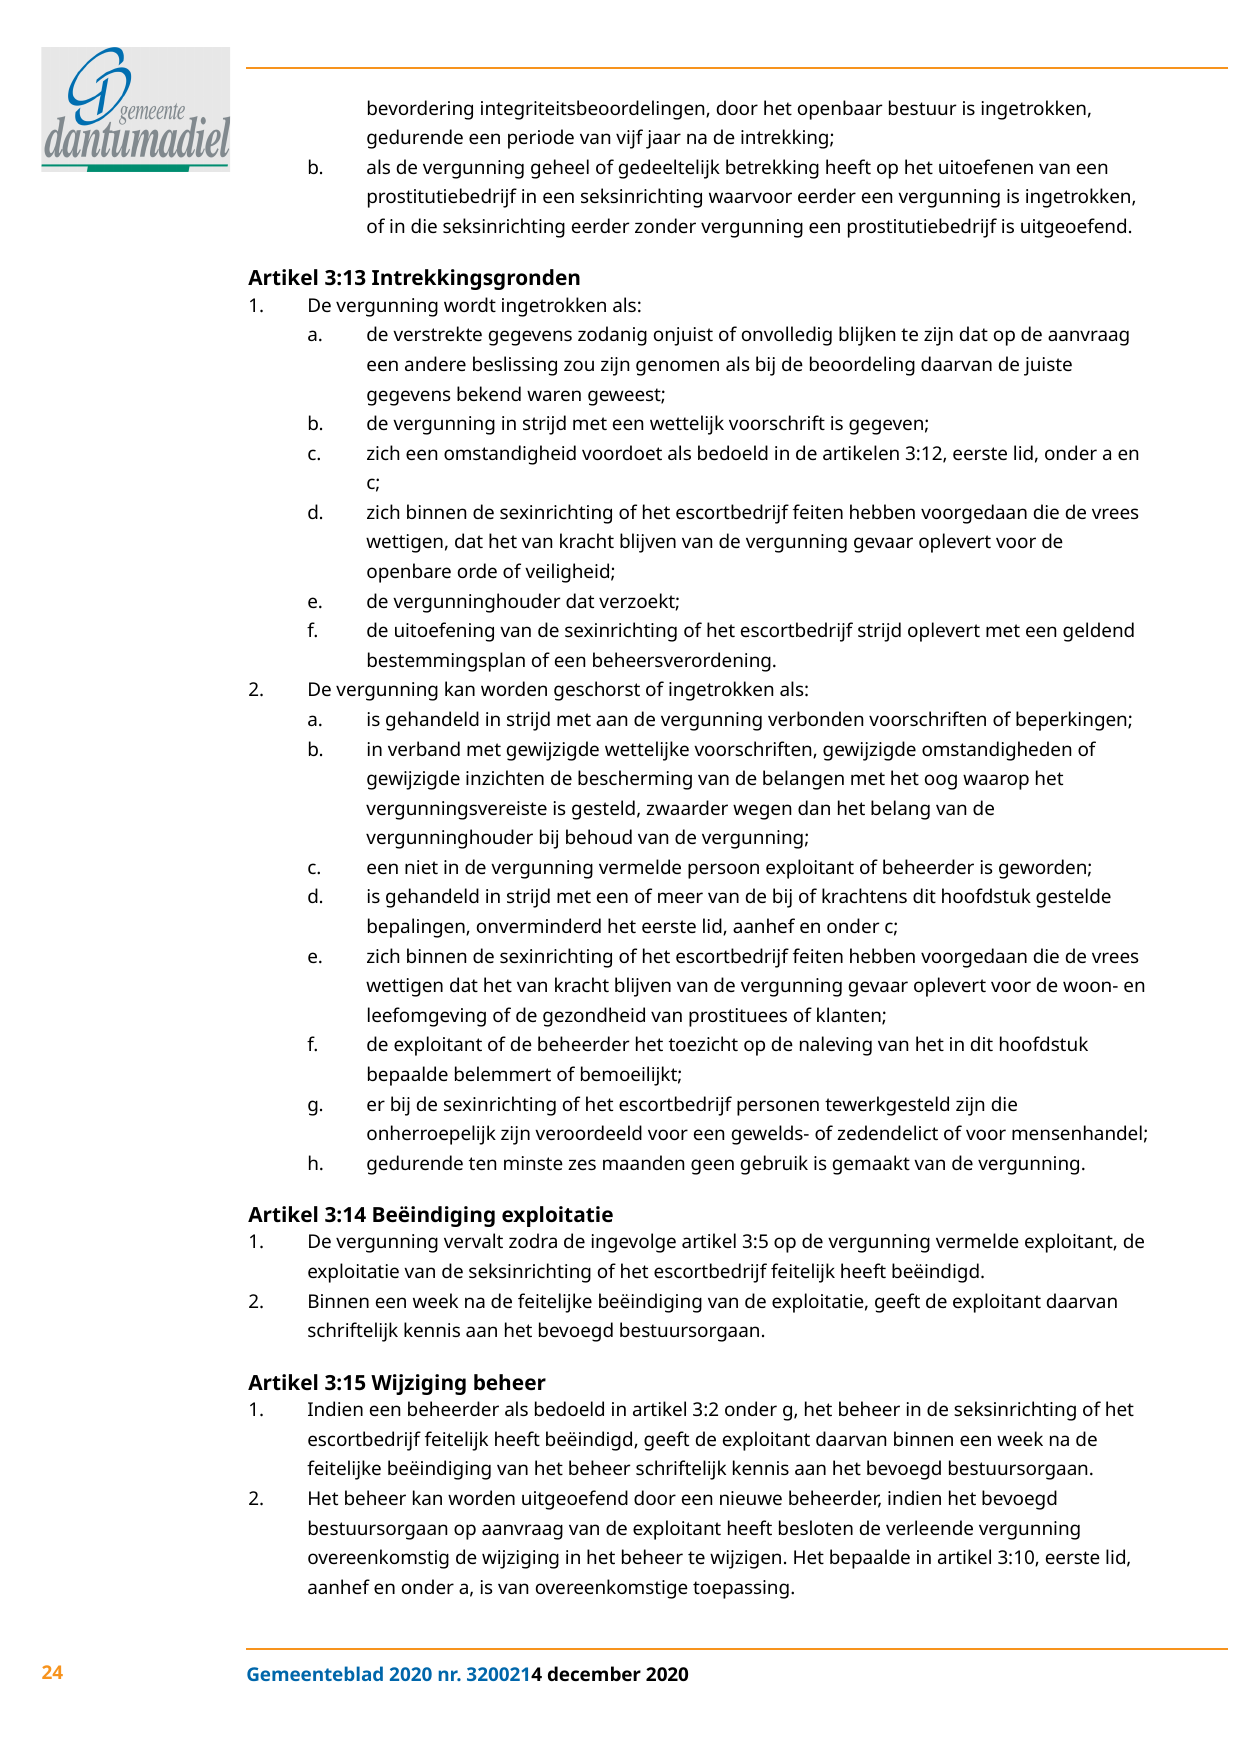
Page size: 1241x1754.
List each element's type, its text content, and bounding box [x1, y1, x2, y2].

text Artikel 3:13 Intrekkingsgronden [248, 263, 1152, 292]
list Binnen een week na de feitelijke beëindiging van de exploitatie, geeft de exploitant daarvan schriftelijk kennis aan het bevoegd bestuursorgaan. [248, 1288, 1152, 1343]
list een niet in de vergunning vermelde persoon exploitant of beheerder is geworden; [307, 854, 1152, 880]
text Artikel 3:14 Beëindiging exploitatie [248, 1200, 1152, 1229]
list is gehandeld in strijd met aan de vergunning verbonden voorschriften of beperkingen; [307, 706, 1152, 732]
list bevordering integriteitsbeoordelingen, door het openbaar bestuur is ingetrokken, gedurende een periode van vijf jaar na de intrekking; [307, 95, 1152, 150]
list Het beheer kan worden uitgeoefend door een nieuwe beheerder, indien het bevoegd bestuursorgaan op aanvraag van de exploitant heeft besloten de verleende vergunning overeenkomstig de wijziging in het beheer te wijzigen. Het bepaalde in artikel 3:10, eerste lid, aanhef en onder a, is van overeenkomstige toepassing. [248, 1485, 1152, 1599]
list de vergunning in strijd met een wettelijk voorschrift is gegeven; [307, 410, 1152, 436]
list is gehandeld in strijd met een of meer van de bij of krachtens dit hoofdstuk gestelde bepalingen, onverminderd het eerste lid, aanhef en onder c; [307, 884, 1152, 939]
list Indien een beheerder als bedoeld in artikel 3:2 onder g, het beheer in de seksinrichting of het escortbedrijf feitelijk heeft beëindigd, geeft de exploitant daarvan binnen een week na de feitelijke beëindiging van het beheer schriftelijk kennis aan het bevoegd bestuursorgaan. [248, 1396, 1152, 1481]
list in verband met gewijzigde wettelijke voorschriften, gewijzigde omstandigheden of gewijzigde inzichten de bescherming van de belangen met het oog waarop het vergunningsvereiste is gesteld, zwaarder wegen dan het belang van de vergunninghouder bij behoud van de vergunning; [307, 736, 1152, 850]
list de verstrekte gegevens zodanig onjuist of onvolledig blijken te zijn dat op de aanvraag een andere beslissing zou zijn genomen als bij de beoordeling daarvan de juiste gegevens bekend waren geweest; [307, 322, 1152, 406]
list De vergunning wordt ingetrokken als: [248, 292, 1152, 318]
list zich een omstandigheid voordoet als bedoeld in de artikelen 3:12, eerste lid, onder a en c; [307, 440, 1152, 495]
list De vergunning kan worden geschorst of ingetrokken als: [248, 677, 1152, 702]
list de exploitant of de beheerder het toezicht op de naleving van het in dit hoofdstuk bepaalde belemmert of bemoeilijkt; [307, 1032, 1152, 1087]
list er bij de sexinrichting of het escortbedrijf personen tewerkgesteld zijn die onherroepelijk zijn veroordeeld voor een gewelds- of zedendelict of voor mensenhandel; [307, 1091, 1152, 1146]
list De vergunning vervalt zodra de ingevolge artikel 3:5 op de vergunning vermelde exploitant, de exploitatie van de seksinrichting of het escortbedrijf feitelijk heeft beëindigd. [248, 1229, 1152, 1284]
list de uitoefening van de sexinrichting of het escortbedrijf strijd oplevert met een geldend bestemmingsplan of een beheersverordening. [307, 617, 1152, 673]
text Artikel 3:15 Wijziging beheer [248, 1368, 1152, 1396]
list gedurende ten minste zes maanden geen gebruik is gemaakt van de vergunning. [307, 1150, 1152, 1176]
list zich binnen de sexinrichting of het escortbedrijf feiten hebben voorgedaan die de vrees wettigen, dat het van kracht blijven van de vergunning gevaar oplevert voor de openbare orde of veiligheid; [307, 499, 1152, 584]
picture [41, 47, 231, 172]
list zich binnen de sexinrichting of het escortbedrijf feiten hebben voorgedaan die de vrees wettigen dat het van kracht blijven van de vergunning gevaar oplevert voor de woon- en leefomgeving of de gezondheid van prostituees of klanten; [307, 943, 1152, 1028]
list als de vergunning geheel of gedeeltelijk betrekking heeft op het uitoefenen van een prostitutiebedrijf in een seksinrichting waarvoor eerder een vergunning is ingetrokken, of in die seksinrichting eerder zonder vergunning een prostitutiebedrijf is uitgeoefend. [307, 154, 1152, 239]
list de vergunninghouder dat verzoekt; [307, 588, 1152, 613]
